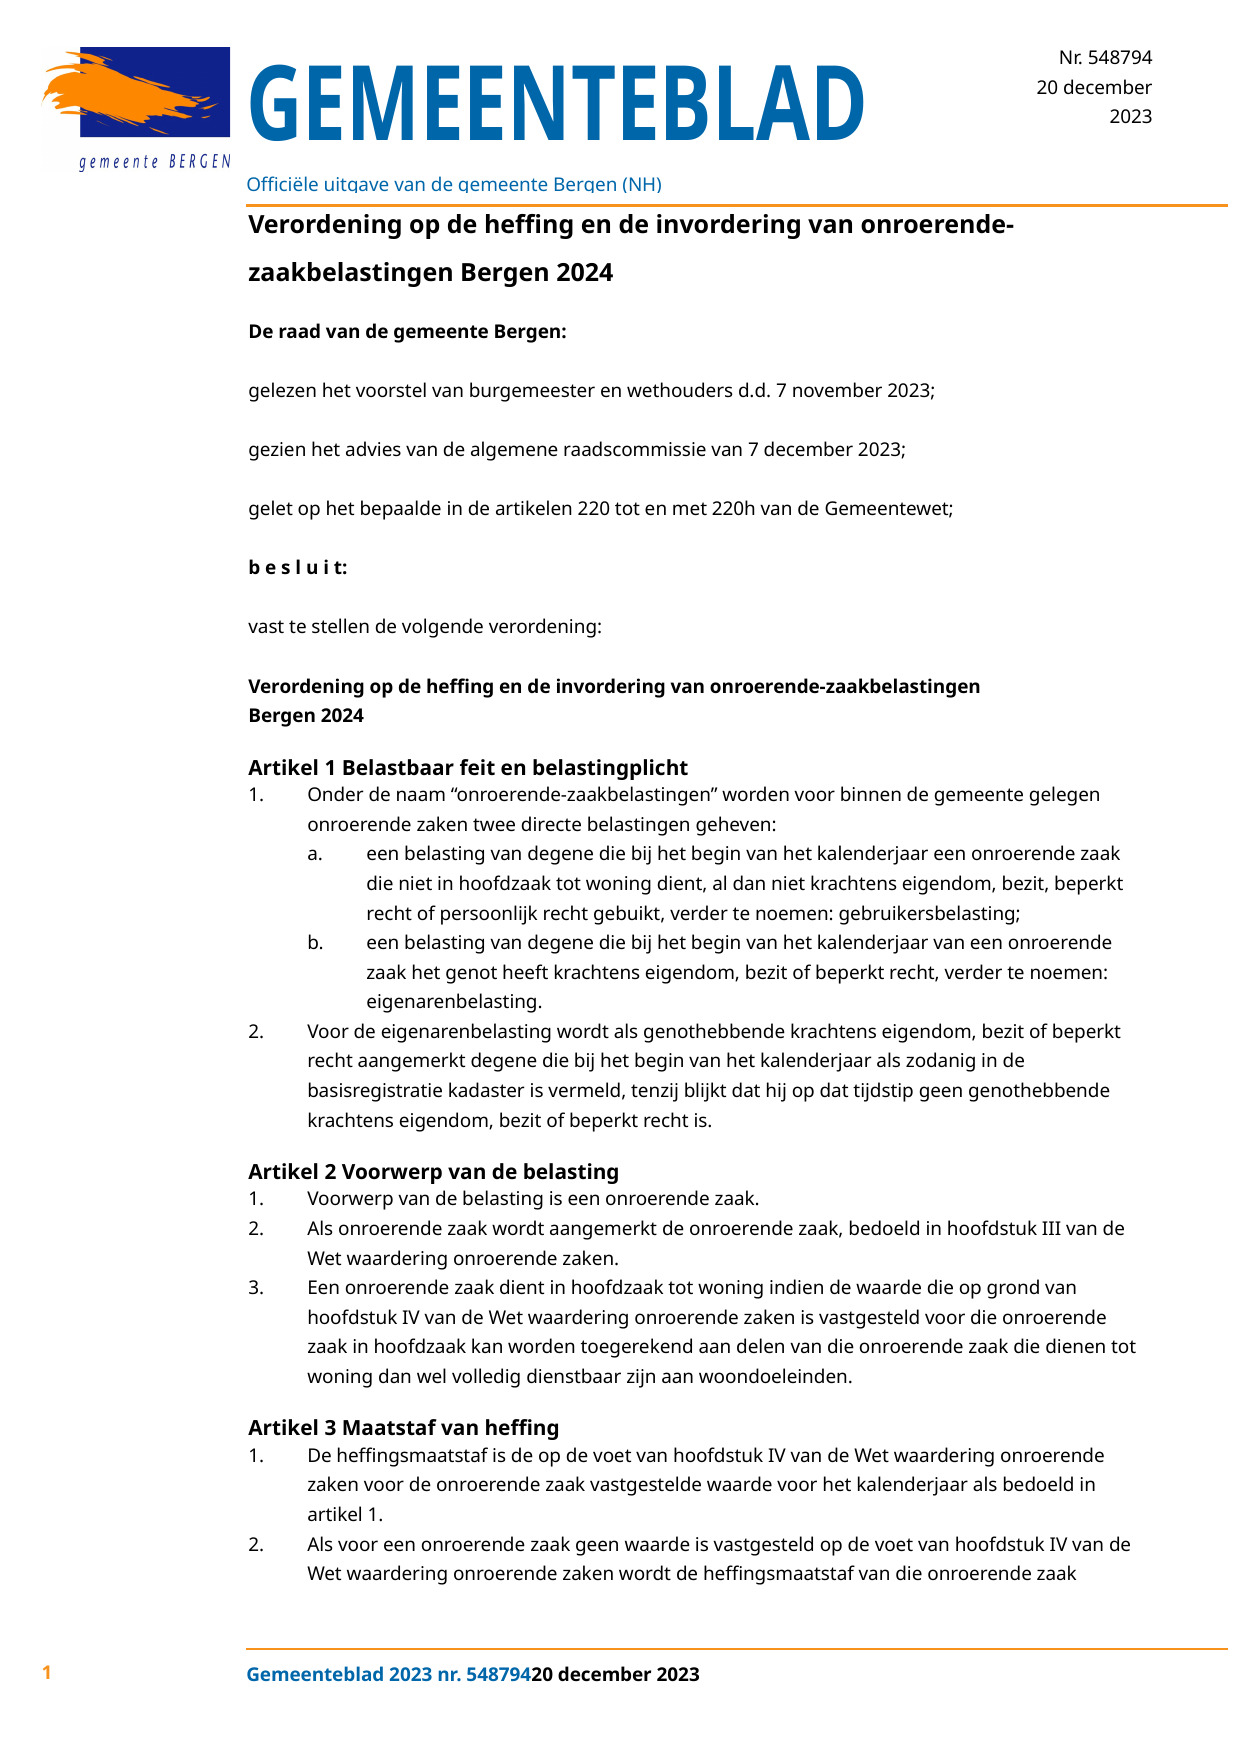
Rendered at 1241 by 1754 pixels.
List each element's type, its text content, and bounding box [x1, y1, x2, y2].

text Artikel 1 Belastbaar feit en belastingplicht [248, 753, 1152, 781]
text Verordening op de heffing en de invordering van onroerende-zaakbelastingen [248, 673, 1152, 699]
list Een onroerende zaak dient in hoofdzaak tot woning indien de waarde die op grond van hoofdstuk IV van de Wet waardering onroerende zaken is vastgesteld voor die onroerende zaak in hoofdzaak kan worden toegerekend aan delen van die onroerende zaak die dienen tot woning dan wel volledig dienstbaar zijn aan woondoeleinden. [248, 1274, 1152, 1389]
list Voorwerp van de belasting is een onroerende zaak. [248, 1186, 1152, 1211]
text Bergen 2024 [248, 702, 1152, 728]
text De raad van de gemeente Bergen: [248, 318, 1152, 344]
text Artikel 3 Maatstaf van heffing [248, 1413, 1152, 1442]
text gelet op het bepaalde in de artikelen 220 tot en met 220h van de Gemeentewet; [248, 495, 1152, 521]
text b e s l u i t: [248, 554, 1152, 580]
list De heffingsmaatstaf is de op de voet van hoofdstuk IV van de Wet waardering onroerende zaken voor de onroerende zaak vastgestelde waarde voor het kalenderjaar als bedoeld in artikel 1. [248, 1442, 1152, 1527]
list Als voor een onroerende zaak geen waarde is vastgesteld op de voet van hoofdstuk IV van de Wet waardering onroerende zaken wordt de heffingsmaatstaf van die onroerende zaak [248, 1531, 1152, 1586]
text Artikel 2 Voorwerp van de belasting [248, 1157, 1152, 1186]
text vast te stellen de volgende verordening: [248, 614, 1152, 639]
list Onder de naam “onroerende-zaakbelastingen” worden voor binnen de gemeente gelegen onroerende zaken twee directe belastingen geheven: [248, 781, 1152, 837]
list Voor de eigenarenbelasting wordt als genothebbende krachtens eigendom, bezit of beperkt recht aangemerkt degene die bij het begin van het kalenderjaar als zodanig in de basisregistratie kadaster is vermeld, tenzij blijkt dat hij op dat tijdstip geen genothebbende krachtens eigendom, bezit of beperkt recht is. [248, 1018, 1152, 1132]
list een belasting van degene die bij het begin van het kalenderjaar van een onroerende zaak het genot heeft krachtens eigendom, bezit of beperkt recht, verder te noemen: eigenarenbelasting. [307, 929, 1152, 1014]
text Verordening op de heffing en de invordering van onroerende-zaakbelastingen Bergen 2024 [248, 207, 1152, 288]
text gelezen het voorstel van burgemeester en wethouders d.d. 7 november 2023; [248, 377, 1152, 403]
list Als onroerende zaak wordt aangemerkt de onroerende zaak, bedoeld in hoofdstuk III van de Wet waardering onroerende zaken. [248, 1215, 1152, 1271]
list een belasting van degene die bij het begin van het kalenderjaar een onroerende zaak die niet in hoofdzaak tot woning dient, al dan niet krachtens eigendom, bezit, beperkt recht of persoonlijk recht gebuikt, verder te noemen: gebruikersbelasting; [307, 841, 1152, 925]
picture [41, 47, 231, 172]
text gezien het advies van de algemene raadscommissie van 7 december 2023; [248, 436, 1152, 462]
